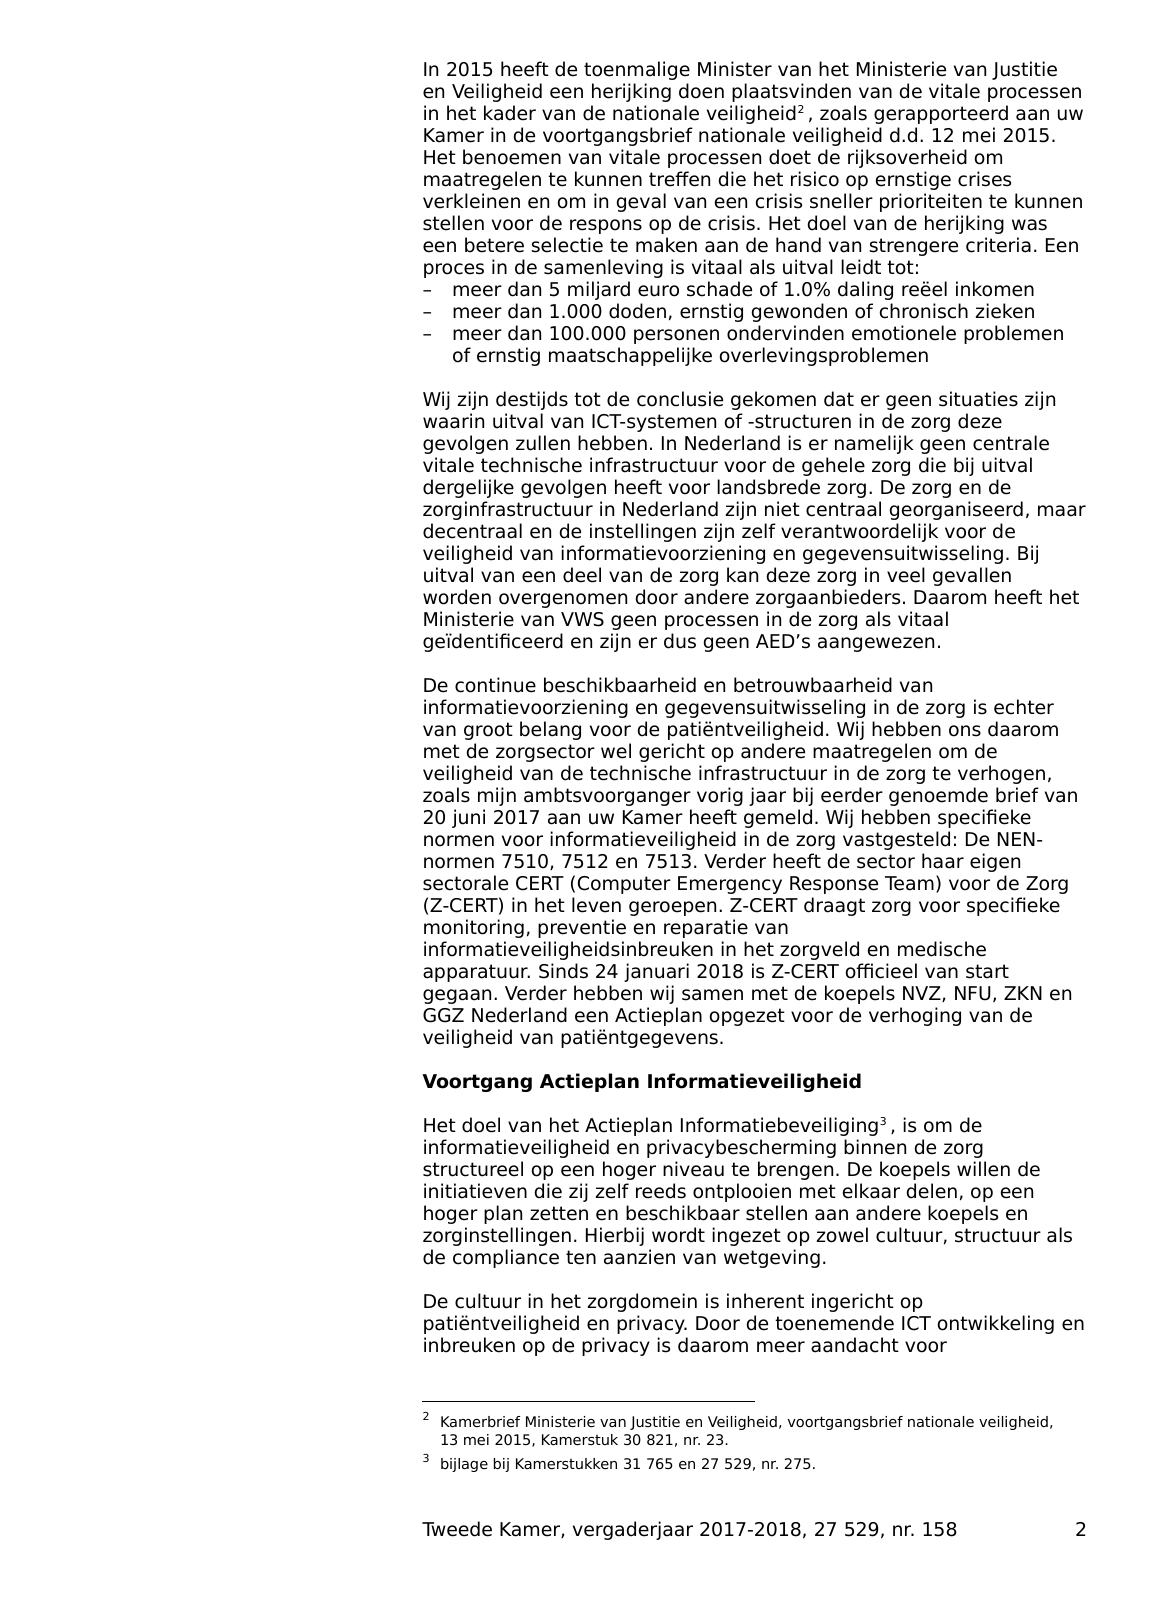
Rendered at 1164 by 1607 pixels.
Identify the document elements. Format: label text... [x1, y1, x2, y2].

text In 2015 heeft de toenmalige Minister van het Ministerie van Justitie en Veiligheid een herijking doen plaatsvinden van de vitale processen in het kader van de nationale veiligheid, zoals gerapporteerd aan uw Kamer in de voortgangsbrief nationale veiligheid d.d. 12 mei 2015. Het benoemen van vitale processen doet de rijksoverheid om maatregelen te kunnen treffen die het risico op ernstige crises verkleinen en om in geval van een crisis sneller prioriteiten te kunnen stellen voor de respons op de crisis. Het doel van de herijking was een betere selectie te maken aan de hand van strengere criteria. Een proces in de samenleving is vitaal als uitval leidt tot: [422, 59, 1087, 279]
text De cultuur in het zorgdomein is inherent ingericht op patiëntveiligheid en privacy. Door de toenemende ICT ontwikkeling en inbreuken op de privacy is daarom meer aandacht voor [422, 1291, 1087, 1357]
text De continue beschikbaarheid en betrouwbaarheid van informatievoorziening en gegevensuitwisseling in de zorg is echter van groot belang voor de patiëntveiligheid. Wij hebben ons daarom met de zorgsector wel gericht op andere maatregelen om de veiligheid van de technische infrastructuur in de zorg te verhogen, zoals mijn ambtsvoorganger vorig jaar bij eerder genoemde brief van 20 juni 2017 aan uw Kamer heeft gemeld. Wij hebben specifieke normen voor informatieveiligheid in de zorg vastgesteld: De NEN-normen 7510, 7512 en 7513. Verder heeft de sector haar eigen sectorale CERT (Computer Emergency Response Team) voor de Zorg (Z-CERT) in het leven geroepen. Z-CERT draagt zorg voor specifieke monitoring, preventie en reparatie van informatieveiligheidsinbreuken in het zorgveld en medische apparatuur. Sinds 24 januari 2018 is Z-CERT officieel van start gegaan. Verder hebben wij samen met de koepels NVZ, NFU, ZKN en GGZ Nederland een Actieplan opgezet voor de verhoging van de veiligheid van patiëntgegevens. [422, 675, 1087, 1048]
text Wij zijn destijds tot de conclusie gekomen dat er geen situaties zijn waarin uitval van ICT-systemen of -structuren in de zorg deze gevolgen zullen hebben. In Nederland is er namelijk geen centrale vitale technische infrastructuur voor de gehele zorg die bij uitval dergelijke gevolgen heeft voor landsbrede zorg. De zorg en de zorginfrastructuur in Nederland zijn niet centraal georganiseerd, maar decentraal en de instellingen zijn zelf verantwoordelijk voor de veiligheid van informatievoorziening en gegevensuitwisseling. Bij uitval van een deel van de zorg kan deze zorg in veel gevallen worden overgenomen door andere zorgaanbieders. Daarom heeft het Ministerie van VWS geen processen in de zorg als vitaal geïdentificeerd en zijn er dus geen AED’s aangewezen. [422, 389, 1087, 653]
subtitle Voortgang Actieplan Informatieveiligheid [422, 1071, 1087, 1093]
text Het doel van het Actieplan Informatiebeveiliging, is om de informatieveiligheid en privacybescherming binnen de zorg structureel op een hoger niveau te brengen. De koepels willen de initiatieven die zij zelf reeds ontplooien met elkaar delen, op een hoger plan zetten en beschikbaar stellen aan andere koepels en zorginstellingen. Hierbij wordt ingezet op zowel cultuur, structuur als de compliance ten aanzien van wetgeving. [422, 1115, 1087, 1269]
text – meer dan 100.000 personen ondervinden emotionele problemen of ernstig maatschappelijke overlevingsproblemen [422, 323, 1087, 367]
text bijlage bij Kamerstukken 31 765 en 27 529, nr. 275. [422, 1452, 1087, 1474]
text Kamerbrief Ministerie van Justitie en Veiligheid, voortgangsbrief nationale veiligheid, 13 mei 2015, Kamerstuk 30 821, nr. 23. [422, 1410, 1087, 1449]
text – meer dan 5 miljard euro schade of 1.0% daling reëel inkomen [422, 279, 1087, 301]
text – meer dan 1.000 doden, ernstig gewonden of chronisch zieken [422, 301, 1087, 323]
